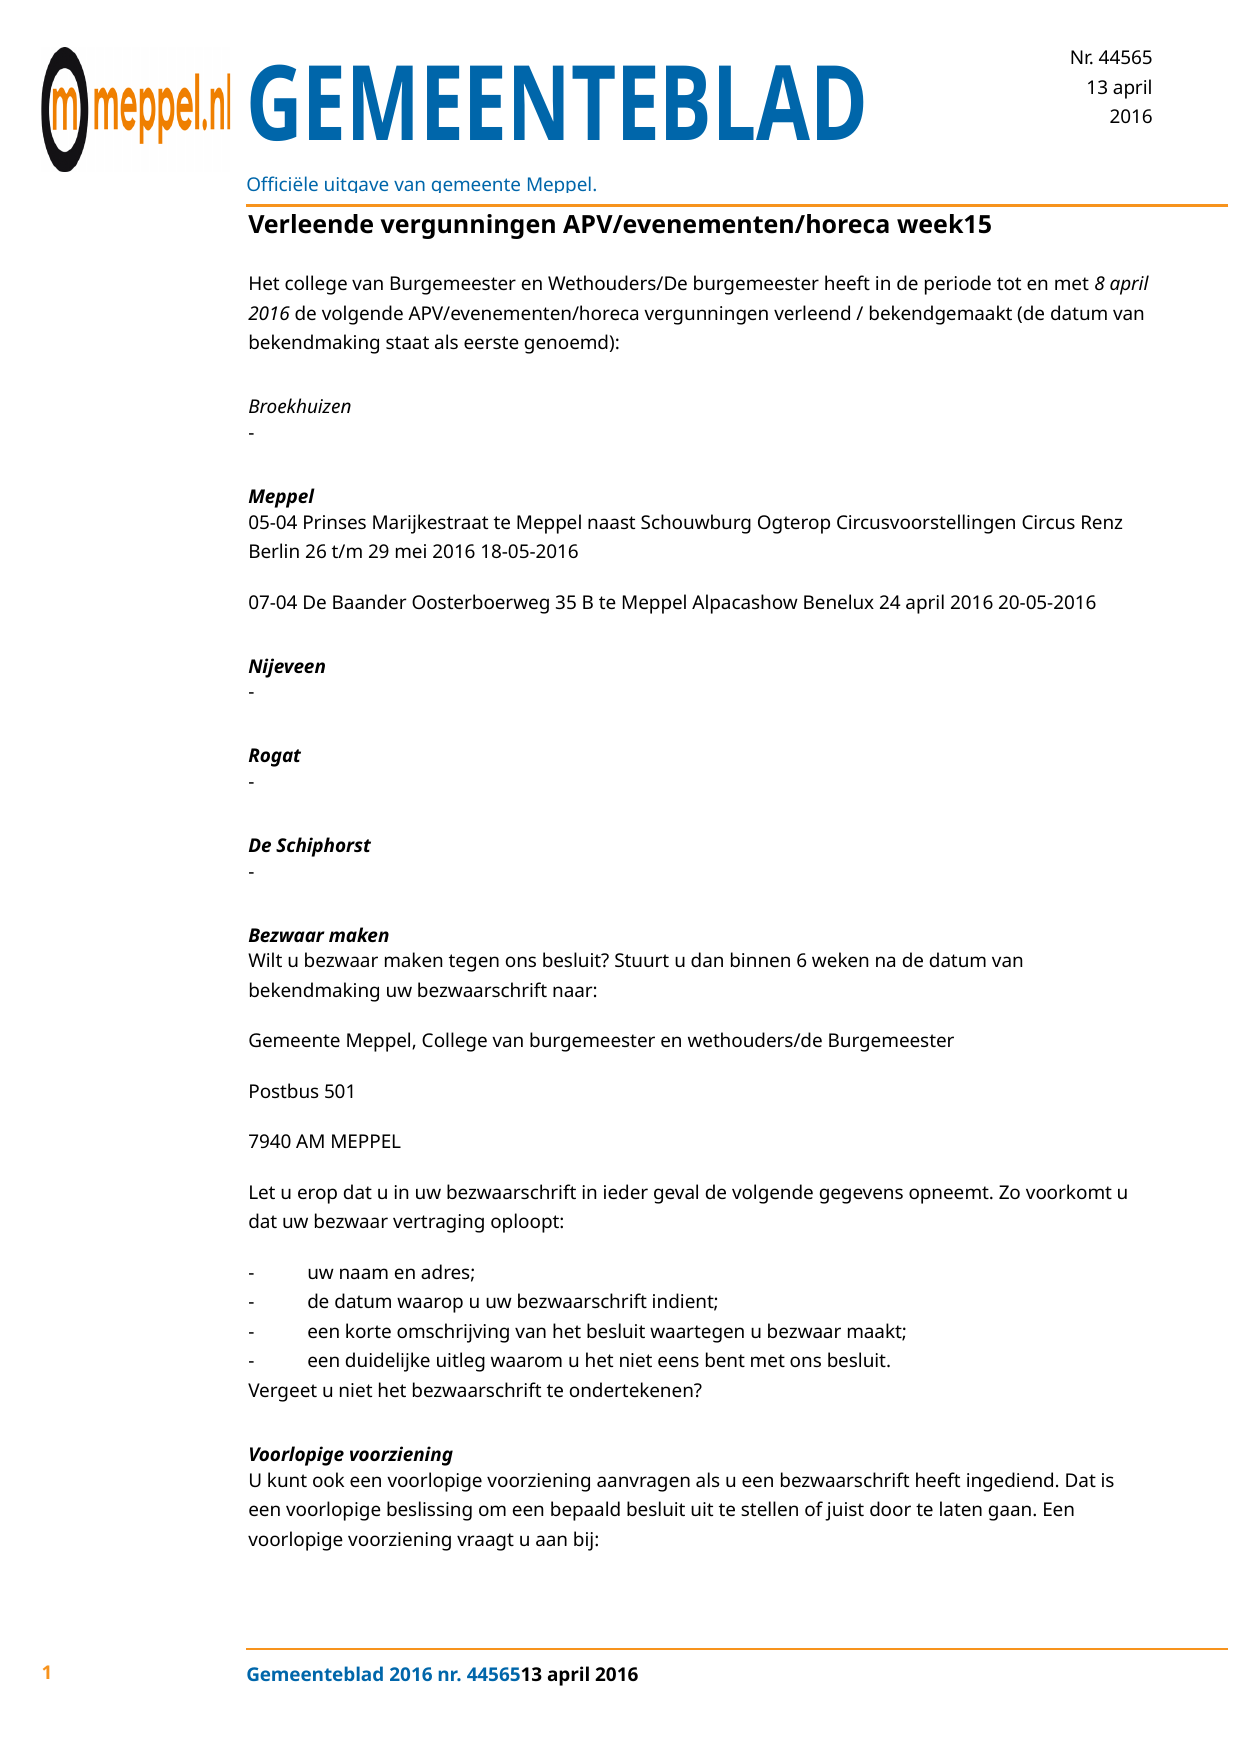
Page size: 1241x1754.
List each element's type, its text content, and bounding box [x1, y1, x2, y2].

text Wilt u bezwaar maken tegen ons besluit? Stuurt u dan binnen 6 weken na de datum van bekendmaking uw bezwaarschrift naar: [248, 948, 1152, 1003]
text - [248, 419, 1152, 445]
text De Schiphorst [248, 832, 1152, 858]
text - [248, 768, 1152, 794]
text 07-04 De Baander Oosterboerweg 35 B te Meppel Alpacashow Benelux 24 april 2016 20-05-2016 [248, 589, 1152, 614]
text - [248, 678, 1152, 704]
list een duidelijke uitleg waarom u het niet eens bent met ons besluit. [248, 1348, 1152, 1373]
text Postbus 501 [248, 1078, 1152, 1104]
text Gemeente Meppel, College van burgemeester en wethouders/de Burgemeester [248, 1028, 1152, 1053]
text Bezwaar maken [248, 922, 1152, 948]
list de datum waarop u uw bezwaarschrift indient; [248, 1288, 1152, 1314]
text Vergeet u niet het bezwaarschrift te ondertekenen? [248, 1377, 1152, 1403]
text Rogat [248, 742, 1152, 768]
list een korte omschrijving van het besluit waartegen u bezwaar maakt; [248, 1318, 1152, 1344]
text 7940 AM MEPPEL [248, 1128, 1152, 1154]
picture [41, 47, 231, 172]
text Meppel [248, 483, 1152, 509]
text Voorlopige voorziening [248, 1441, 1152, 1467]
list uw naam en adres; [248, 1259, 1152, 1284]
text Het college van Burgemeester en Wethouders/De burgemeester heeft in de periode tot en met 8 april 2016 de volgende APV/evenementen/horeca vergunningen verleend / bekendgemaakt (de datum van bekendmaking staat als eerste genoemd): [248, 270, 1152, 355]
text Nijeveen [248, 653, 1152, 678]
text U kunt ook een voorlopige voorziening aanvragen als u een bezwaarschrift heeft ingediend. Dat is een voorlopige beslissing om een bepaald besluit uit te stellen of juist door te laten gaan. Een voorlopige voorziening vraagt u aan bij: [248, 1467, 1152, 1552]
text Verleende vergunningen APV/evenementen/horeca week15 [248, 207, 1152, 241]
text Broekhuizen [248, 393, 1152, 419]
text - [248, 858, 1152, 884]
text Let u erop dat u in uw bezwaarschrift in ieder geval de volgende gegevens opneemt. Zo voorkomt u dat uw bezwaar vertraging oploopt: [248, 1179, 1152, 1234]
text 05-04 Prinses Marijkestraat te Meppel naast Schouwburg Ogterop Circusvoorstellingen Circus Renz Berlin 26 t/m 29 mei 2016 18-05-2016 [248, 509, 1152, 564]
